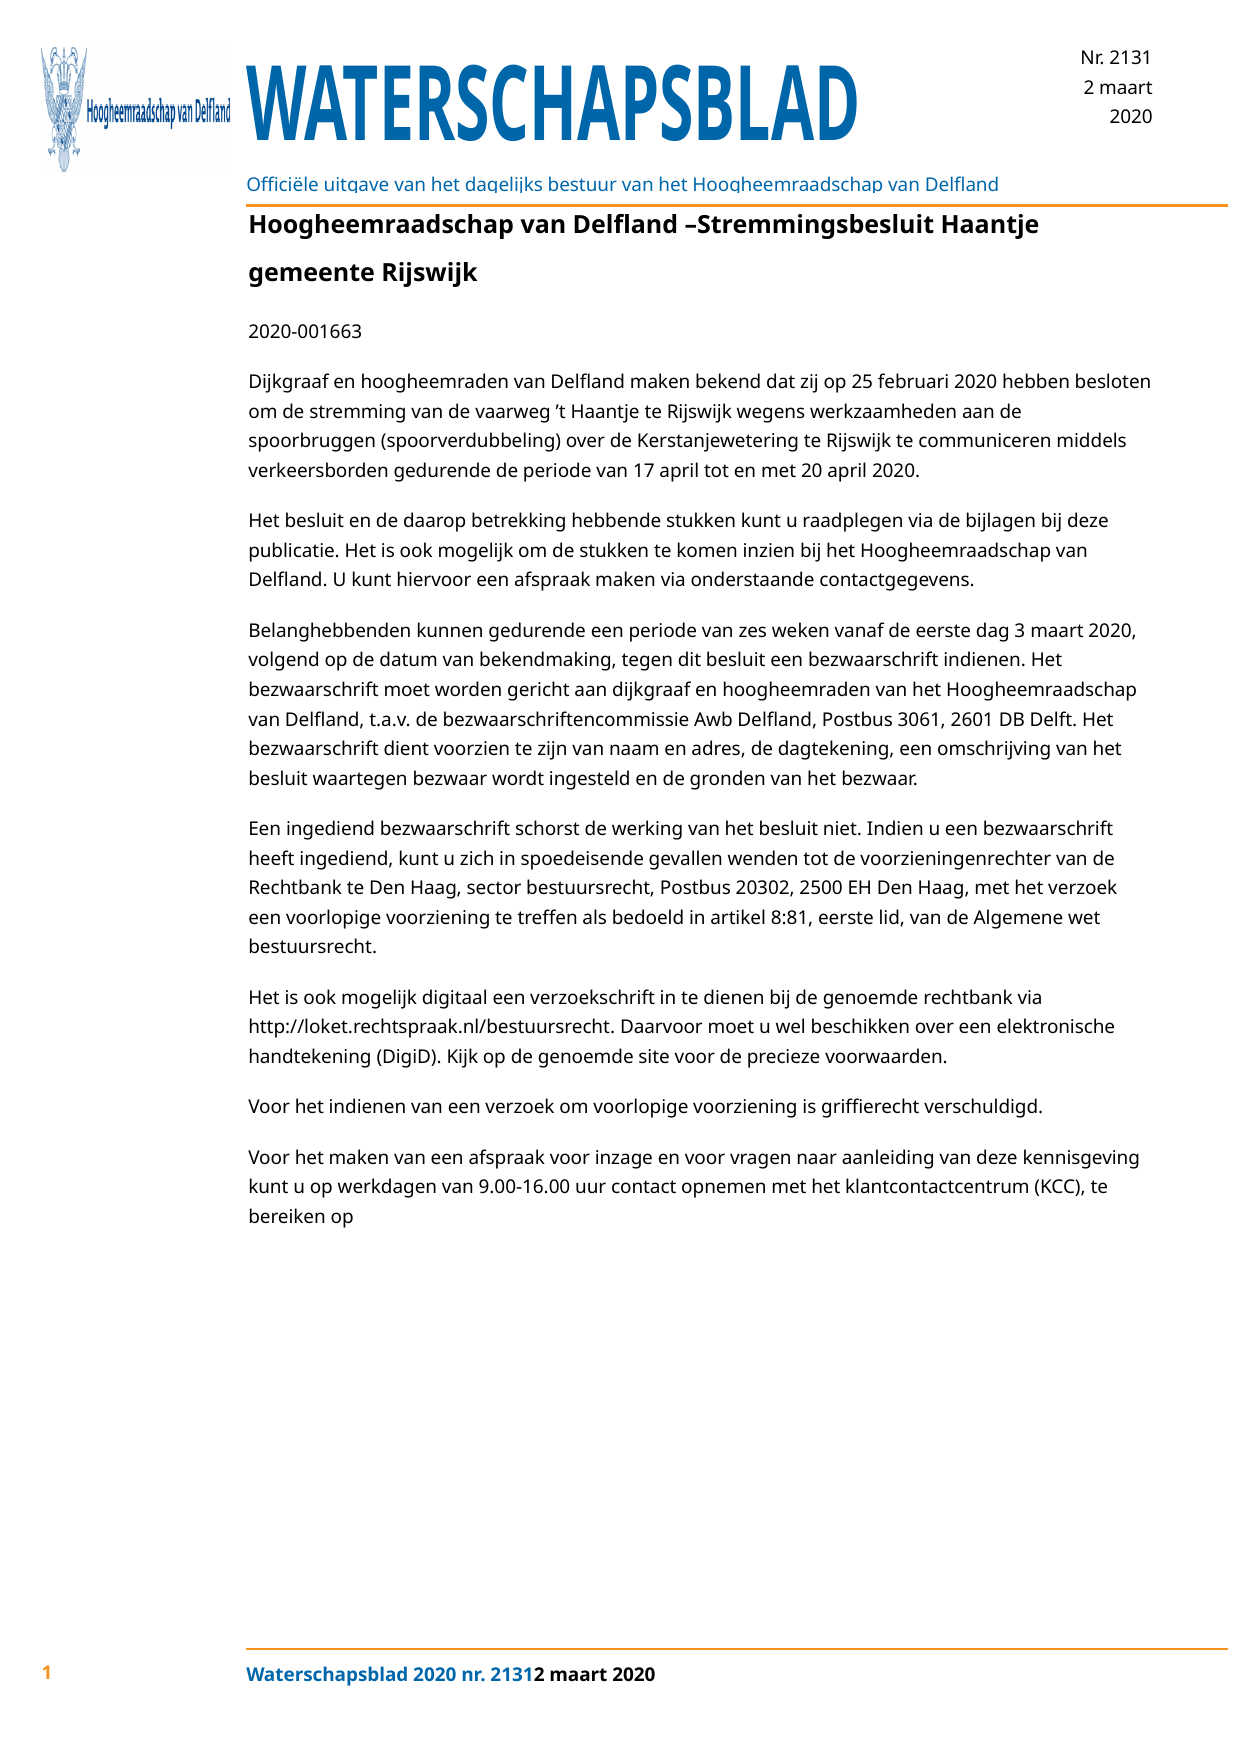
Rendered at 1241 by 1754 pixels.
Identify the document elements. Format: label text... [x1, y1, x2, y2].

text Voor het indienen van een verzoek om voorlopige voorziening is griffierecht verschuldigd. [248, 1094, 1152, 1119]
text Hoogheemraadschap van Delfland –Stremmingsbesluit Haantje gemeente Rijswijk [248, 207, 1152, 288]
text Het is ook mogelijk digitaal een verzoekschrift in te dienen bij de genoemde rechtbank via http://loket.rechtspraak.nl/bestuursrecht. Daarvoor moet u wel beschikken over een elektronische handtekening (DigiD). Kijk op de genoemde site voor de precieze voorwaarden. [248, 984, 1152, 1069]
picture [41, 47, 231, 172]
text Het besluit en de daarop betrekking hebbende stukken kunt u raadplegen via de bijlagen bij deze publicatie. Het is ook mogelijk om de stukken te komen inzien bij het Hoogheemraadschap van Delfland. U kunt hiervoor een afspraak maken via onderstaande contactgegevens. [248, 507, 1152, 592]
text Dijkgraaf en hoogheemraden van Delfland maken bekend dat zij op 25 februari 2020 hebben besloten om de stremming van de vaarweg ’t Haantje te Rijswijk wegens werkzaamheden aan de spoorbruggen (spoorverdubbeling) over de Kerstanjewetering te Rijswijk te communiceren middels verkeersborden gedurende de periode van 17 april tot en met 20 april 2020. [248, 368, 1152, 483]
text Voor het maken van een afspraak voor inzage en voor vragen naar aanleiding van deze kennisgeving kunt u op werkdagen van 9.00-16.00 uur contact opnemen met het klantcontactcentrum (KCC), te bereiken op [248, 1144, 1152, 1229]
text 2020-001663 [248, 318, 1152, 344]
text Belanghebbenden kunnen gedurende een periode van zes weken vanaf de eerste dag 3 maart 2020, volgend op de datum van bekendmaking, tegen dit besluit een bezwaarschrift indienen. Het bezwaarschrift moet worden gericht aan dijkgraaf en hoogheemraden van het Hoogheemraadschap van Delfland, t.a.v. de bezwaarschriftencommissie Awb Delfland, Postbus 3061, 2601 DB Delft. Het bezwaarschrift dient voorzien te zijn van naam en adres, de dagtekening, een omschrijving van het besluit waartegen bezwaar wordt ingesteld en de gronden van het bezwaar. [248, 617, 1152, 791]
text Een ingediend bezwaarschrift schorst de werking van het besluit niet. Indien u een bezwaarschrift heeft ingediend, kunt u zich in spoedeisende gevallen wenden tot de voorzieningenrechter van de Rechtbank te Den Haag, sector bestuursrecht, Postbus 20302, 2500 EH Den Haag, met het verzoek een voorlopige voorziening te treffen als bedoeld in artikel 8:81, eerste lid, van de Algemene wet bestuursrecht. [248, 815, 1152, 959]
